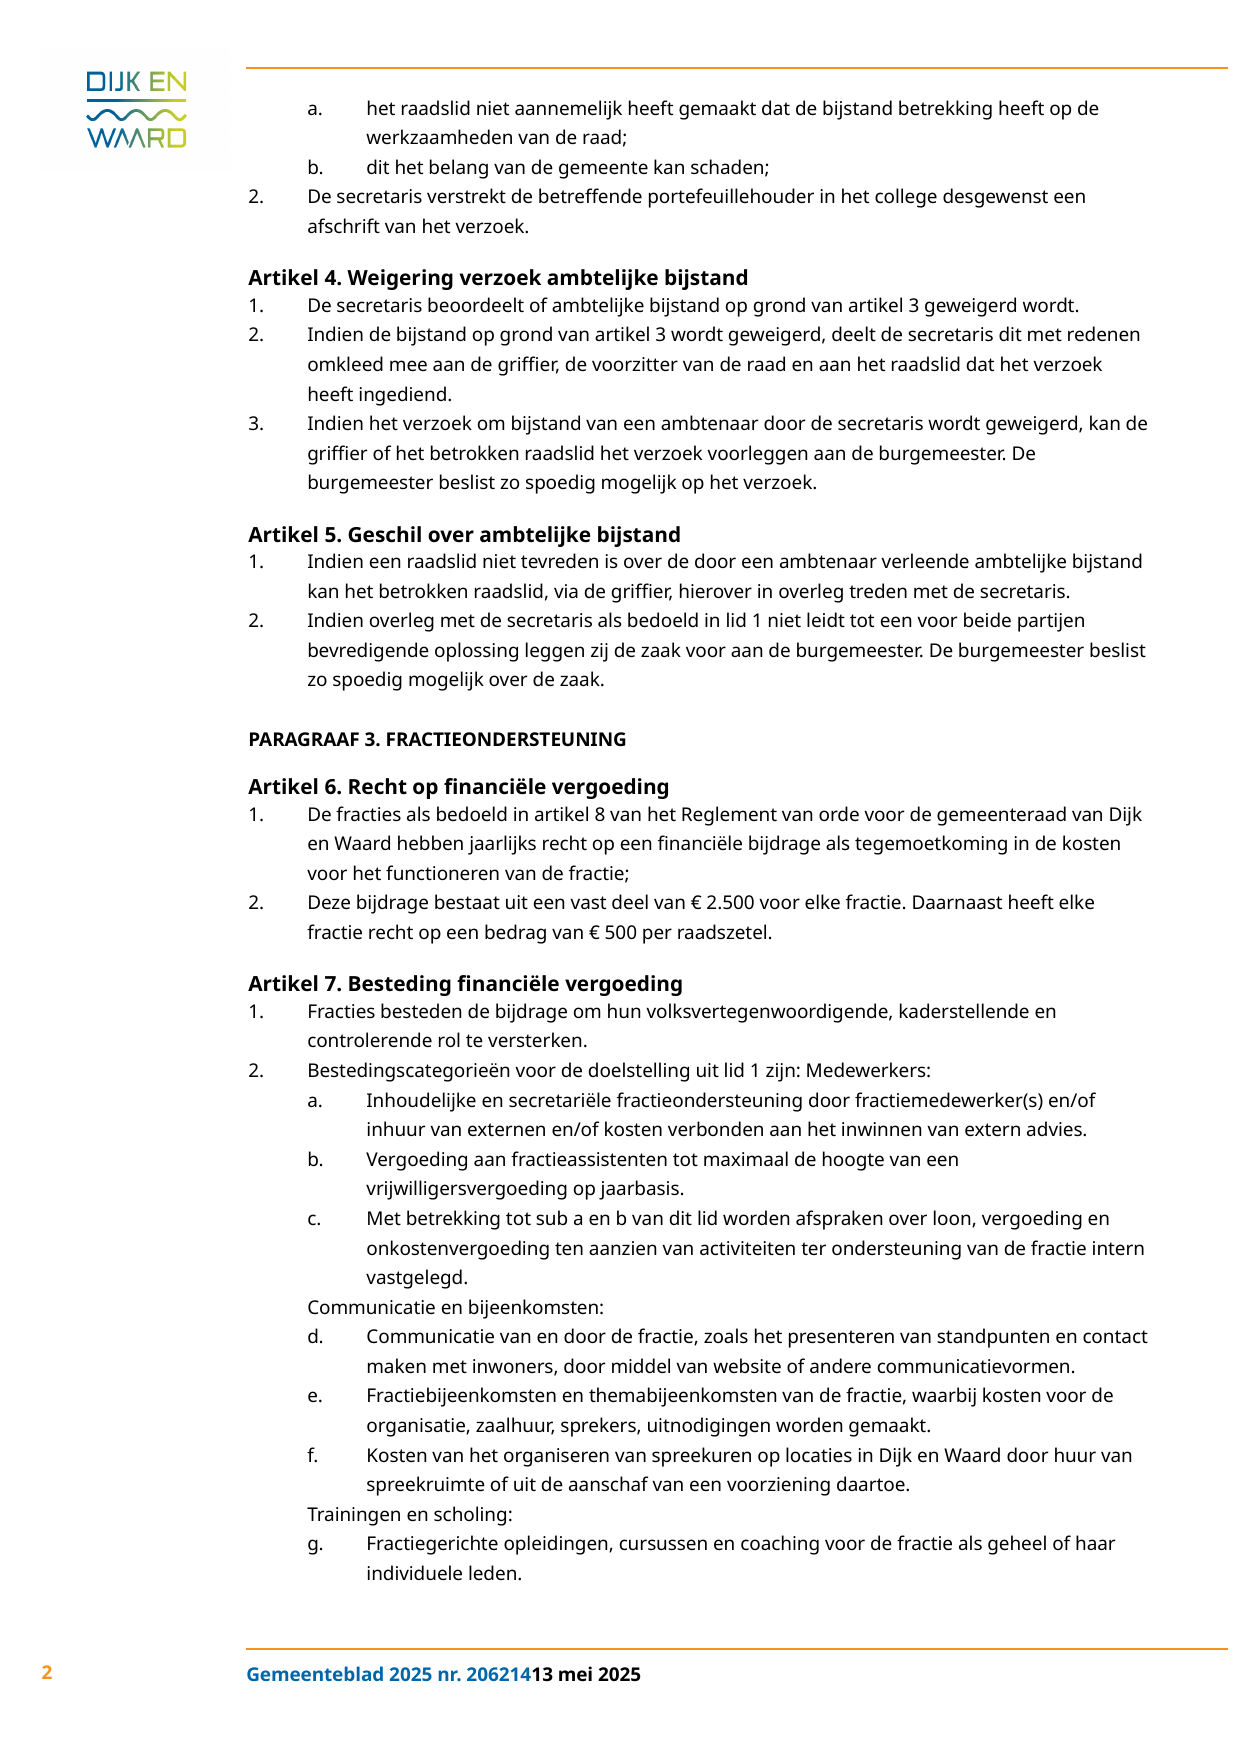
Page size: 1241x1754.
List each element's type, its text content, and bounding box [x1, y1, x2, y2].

text Artikel 4. Weigering verzoek ambtelijke bijstand [248, 263, 1152, 292]
list De secretaris verstrekt de betreffende portefeuillehouder in het college desgewenst een afschrift van het verzoek. [248, 183, 1152, 239]
list Fracties besteden de bijdrage om hun volksvertegenwoordigende, kaderstellende en controlerende rol te versterken. [248, 998, 1152, 1053]
text PARAGRAAF 3. FRACTIEONDERSTEUNING [248, 726, 1152, 752]
text Artikel 6. Recht op financiële vergoeding [248, 772, 1152, 801]
list Fractiegerichte opleidingen, cursussen en coaching voor de fractie als geheel of haar individuele leden. [307, 1531, 1152, 1586]
list Communicatie van en door de fractie, zoals het presenteren van standpunten en contact maken met inwoners, door middel van website of andere communicatievormen. [307, 1323, 1152, 1379]
list Indien een raadslid niet tevreden is over de door een ambtenaar verleende ambtelijke bijstand kan het betrokken raadslid, via de griffier, hierover in overleg treden met de secretaris. [248, 548, 1152, 604]
list De secretaris beoordeelt of ambtelijke bijstand op grond van artikel 3 geweigerd wordt. [248, 292, 1152, 318]
text Artikel 5. Geschil over ambtelijke bijstand [248, 520, 1152, 548]
text Artikel 7. Besteding financiële vergoeding [248, 969, 1152, 998]
list Indien de bijstand op grond van artikel 3 wordt geweigerd, deelt de secretaris dit met redenen omkleed mee aan de griffier, de voorzitter van de raad en aan het raadslid dat het verzoek heeft ingediend. [248, 322, 1152, 406]
list Kosten van het organiseren van spreekuren op locaties in Dijk en Waard door huur van spreekruimte of uit de aanschaf van een voorziening daartoe. [307, 1442, 1152, 1497]
list Fractiebijeenkomsten en themabijeenkomsten van de fractie, waarbij kosten voor de organisatie, zaalhuur, sprekers, uitnodigingen worden gemaakt. [307, 1383, 1152, 1438]
list dit het belang van de gemeente kan schaden; [307, 154, 1152, 180]
list Vergoeding aan fractieassistenten tot maximaal de hoogte van een vrijwilligersvergoeding op jaarbasis. [307, 1146, 1152, 1201]
list Met betrekking tot sub a en b van dit lid worden afspraken over loon, vergoeding en onkostenvergoeding ten aanzien van activiteiten ter ondersteuning van de fractie intern vastgelegd. [307, 1205, 1152, 1290]
list Inhoudelijke en secretariële fractieondersteuning door fractiemedewerker(s) en/of inhuur van externen en/of kosten verbonden aan het inwinnen van extern advies. [307, 1087, 1152, 1142]
list Indien overleg met de secretaris als bedoeld in lid 1 niet leidt tot een voor beide partijen bevredigende oplossing leggen zij de zaak voor aan de burgemeester. De burgemeester beslist zo spoedig mogelijk over de zaak. [248, 607, 1152, 692]
list Indien het verzoek om bijstand van een ambtenaar door de secretaris wordt geweigerd, kan de griffier of het betrokken raadslid het verzoek voorleggen aan de burgemeester. De burgemeester beslist zo spoedig mogelijk op het verzoek. [248, 410, 1152, 495]
list Bestedingscategorieën voor de doelstelling uit lid 1 zijn: Medewerkers: [248, 1057, 1152, 1083]
list Trainingen en scholing: [248, 1501, 1152, 1527]
list Communicatie en bijeenkomsten: [248, 1294, 1152, 1319]
list De fracties als bedoeld in artikel 8 van het Reglement van orde voor de gemeenteraad van Dijk en Waard hebben jaarlijks recht op een financiële bijdrage als tegemoetkoming in de kosten voor het functioneren van de fractie; [248, 801, 1152, 886]
picture [41, 47, 231, 172]
list Deze bijdrage bestaat uit een vast deel van € 2.500 voor elke fractie. Daarnaast heeft elke fractie recht op een bedrag van € 500 per raadszetel. [248, 889, 1152, 945]
list het raadslid niet aannemelijk heeft gemaakt dat de bijstand betrekking heeft op de werkzaamheden van de raad; [307, 95, 1152, 150]
